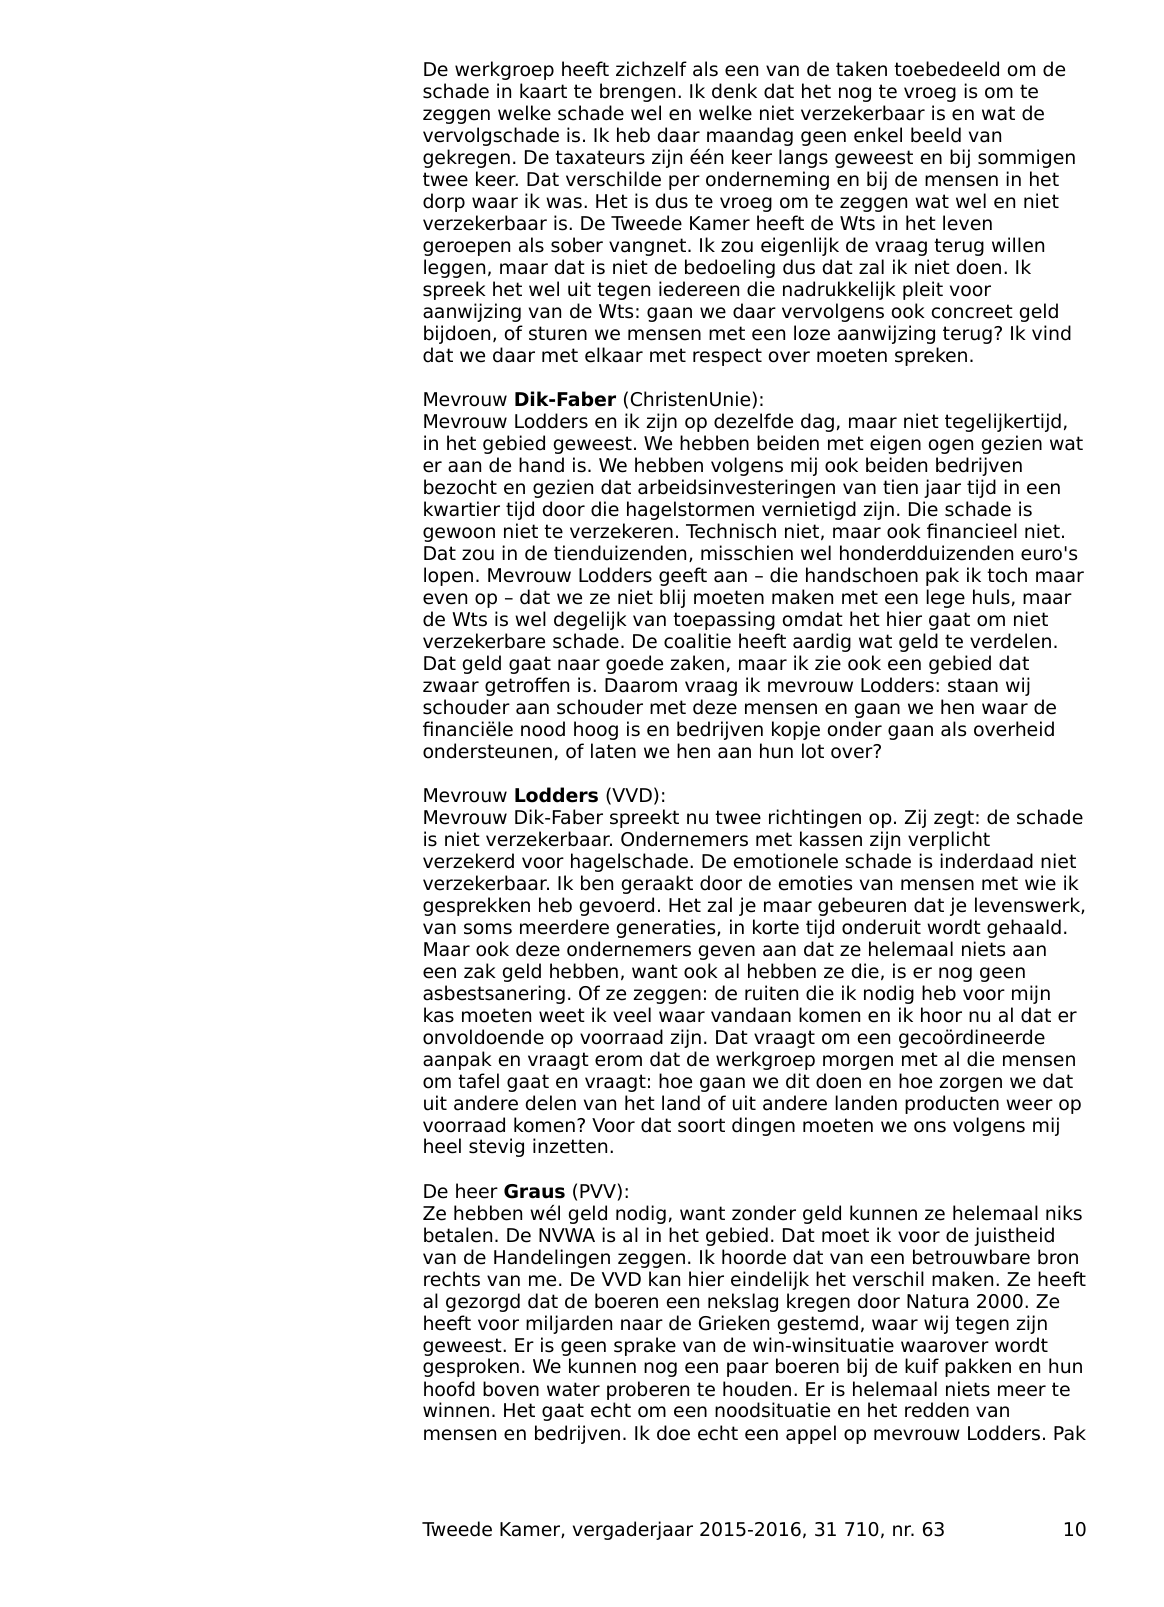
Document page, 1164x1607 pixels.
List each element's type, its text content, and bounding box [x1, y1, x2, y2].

text Mevrouw Lodders en ik zijn op dezelfde dag, maar niet tegelijkertijd, in het gebied geweest. We hebben beiden met eigen ogen gezien wat er aan de hand is. We hebben volgens mij ook beiden bedrijven bezocht en gezien dat arbeidsinvesteringen van tien jaar tijd in een kwartier tijd door die hagelstormen vernietigd zijn. Die schade is gewoon niet te verzekeren. Technisch niet, maar ook financieel niet. Dat zou in de tienduizenden, misschien wel honderdduizenden euro's lopen. Mevrouw Lodders geeft aan – die handschoen pak ik toch maar even op – dat we ze niet blij moeten maken met een lege huls, maar de Wts is wel degelijk van toepassing omdat het hier gaat om niet verzekerbare schade. De coalitie heeft aardig wat geld te verdelen. Dat geld gaat naar goede zaken, maar ik zie ook een gebied dat zwaar getroffen is. Daarom vraag ik mevrouw Lodders: staan wij schouder aan schouder met deze mensen en gaan we hen waar de financiële nood hoog is en bedrijven kopje onder gaan als overheid ondersteunen, of laten we hen aan hun lot over? [422, 411, 1087, 763]
text Mevrouw Dik-Faber spreekt nu twee richtingen op. Zij zegt: de schade is niet verzekerbaar. Ondernemers met kassen zijn verplicht verzekerd voor hagelschade. De emotionele schade is inderdaad niet verzekerbaar. Ik ben geraakt door de emoties van mensen met wie ik gesprekken heb gevoerd. Het zal je maar gebeuren dat je levenswerk, van soms meerdere generaties, in korte tijd onderuit wordt gehaald. Maar ook deze ondernemers geven aan dat ze helemaal niets aan een zak geld hebben, want ook al hebben ze die, is er nog geen asbestsanering. Of ze zeggen: de ruiten die ik nodig heb voor mijn kas moeten weet ik veel waar vandaan komen en ik hoor nu al dat er onvoldoende op voorraad zijn. Dat vraagt om een gecoördineerde aanpak en vraagt erom dat de werkgroep morgen met al die mensen om tafel gaat en vraagt: hoe gaan we dit doen en hoe zorgen we dat uit andere delen van het land of uit andere landen producten weer op voorraad komen? Voor dat soort dingen moeten we ons volgens mij heel stevig inzetten. [422, 807, 1087, 1158]
text Mevrouw Lodders (VVD): [422, 785, 1087, 807]
text Mevrouw Dik-Faber (ChristenUnie): [422, 389, 1087, 411]
text De heer Graus (PVV): [422, 1181, 1087, 1203]
text Ze hebben wél geld nodig, want zonder geld kunnen ze helemaal niks betalen. De NVWA is al in het gebied. Dat moet ik voor de juistheid van de Handelingen zeggen. Ik hoorde dat van een betrouwbare bron rechts van me. De VVD kan hier eindelijk het verschil maken. Ze heeft al gezorgd dat de boeren een nekslag kregen door Natura 2000. Ze heeft voor miljarden naar de Grieken gestemd, waar wij tegen zijn geweest. Er is geen sprake van de win-winsituatie waarover wordt gesproken. We kunnen nog een paar boeren bij de kuif pakken en hun hoofd boven water proberen te houden. Er is helemaal niets meer te winnen. Het gaat echt om een noodsituatie en het redden van mensen en bedrijven. Ik doe echt een appel op mevrouw Lodders. Pak [422, 1203, 1087, 1444]
text De werkgroep heeft zichzelf als een van de taken toebedeeld om de schade in kaart te brengen. Ik denk dat het nog te vroeg is om te zeggen welke schade wel en welke niet verzekerbaar is en wat de vervolgschade is. Ik heb daar maandag geen enkel beeld van gekregen. De taxateurs zijn één keer langs geweest en bij sommigen twee keer. Dat verschilde per onderneming en bij de mensen in het dorp waar ik was. Het is dus te vroeg om te zeggen wat wel en niet verzekerbaar is. De Tweede Kamer heeft de Wts in het leven geroepen als sober vangnet. Ik zou eigenlijk de vraag terug willen leggen, maar dat is niet de bedoeling dus dat zal ik niet doen. Ik spreek het wel uit tegen iedereen die nadrukkelijk pleit voor aanwijzing van de Wts: gaan we daar vervolgens ook concreet geld bijdoen, of sturen we mensen met een loze aanwijzing terug? Ik vind dat we daar met elkaar met respect over moeten spreken. [422, 59, 1087, 367]
